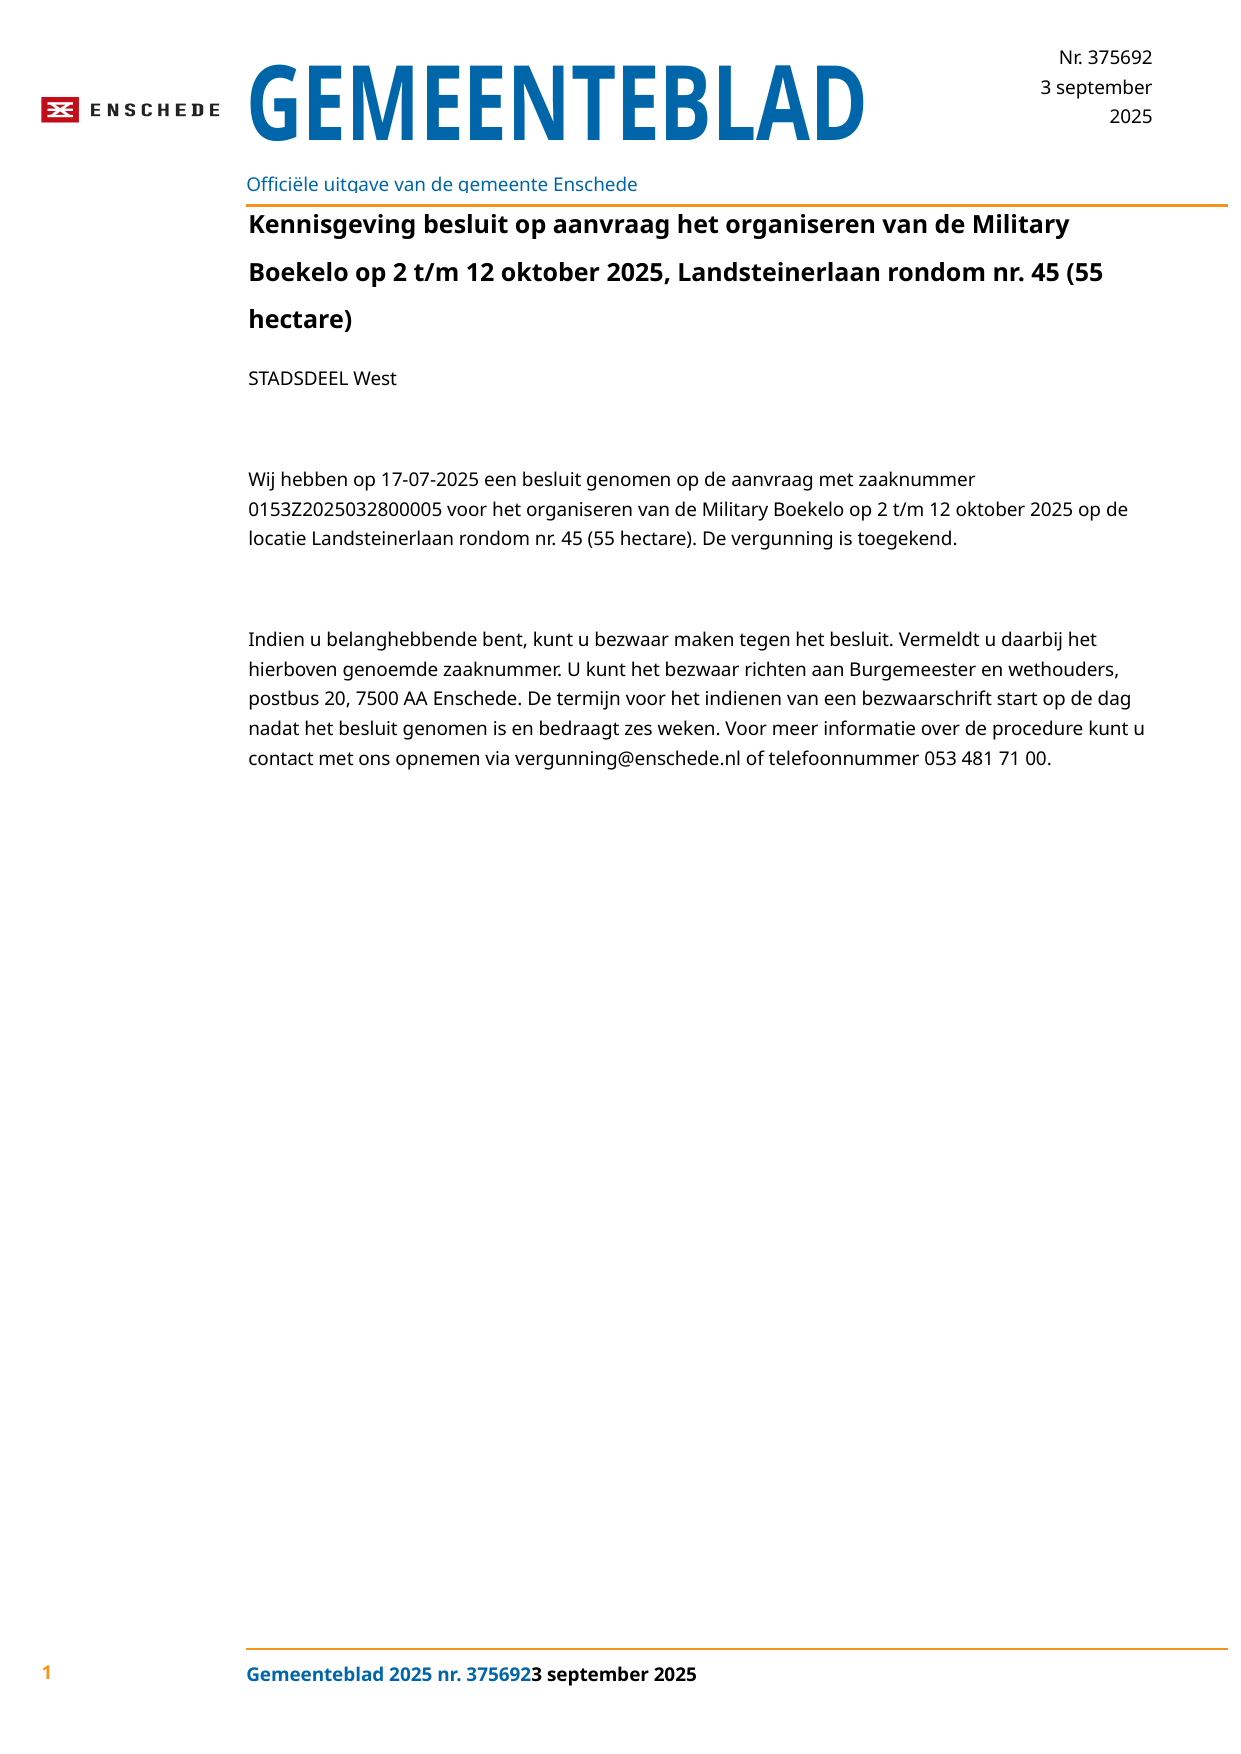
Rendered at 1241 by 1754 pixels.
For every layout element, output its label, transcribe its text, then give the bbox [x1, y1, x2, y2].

picture [41, 47, 231, 172]
text STADSDEEL West [248, 366, 1152, 391]
text Kennisgeving besluit op aanvraag het organiseren van de Military Boekelo op 2 t/m 12 oktober 2025, Landsteinerlaan rondom nr. 45 (55 hectare) [248, 207, 1152, 336]
text Wij hebben op 17-07-2025 een besluit genomen op de aanvraag met zaaknummer 0153Z2025032800005 voor het organiseren van de Military Boekelo op 2 t/m 12 oktober 2025 op de locatie Landsteinerlaan rondom nr. 45 (55 hectare). De vergunning is toegekend. [248, 466, 1152, 551]
text Indien u belanghebbende bent, kunt u bezwaar maken tegen het besluit. Vermeldt u daarbij het hierboven genoemde zaaknummer. U kunt het bezwaar richten aan Burgemeester en wethouders, postbus 20, 7500 AA Enschede. De termijn voor het indienen van een bezwaarschrift start op de dag nadat het besluit genomen is en bedraagt zes weken. Voor meer informatie over de procedure kunt u contact met ons opnemen via vergunning@enschede.nl of telefoonnummer 053 481 71 00. [248, 626, 1152, 770]
